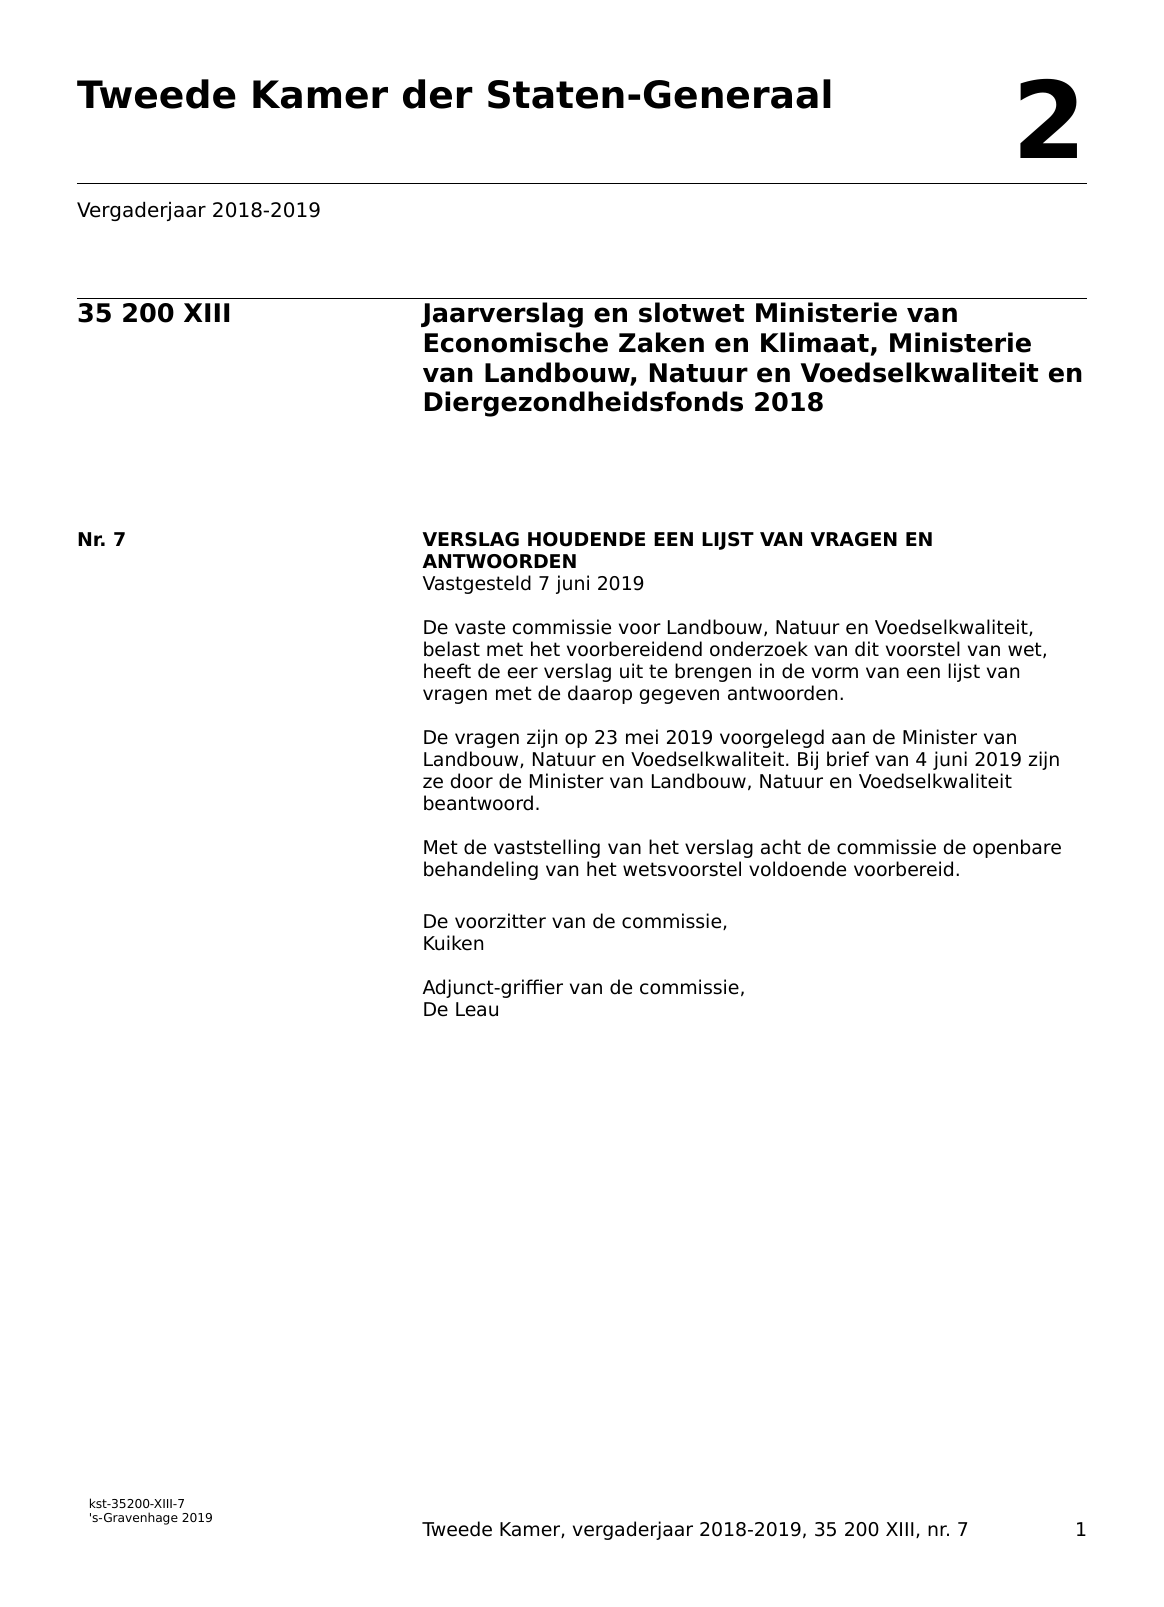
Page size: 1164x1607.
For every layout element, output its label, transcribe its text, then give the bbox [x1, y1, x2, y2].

text Adjunct-griffier van de commissie, De Leau [422, 977, 1087, 1021]
text Vastgesteld 7 juni 2019 [422, 573, 1087, 595]
subtitle 35 200 XIII Jaarverslag en slotwet Ministerie van Economische Zaken en Klimaat, Ministerie van Landbouw, Natuur en Voedselkwaliteit en Diergezondheidsfonds 2018 [77, 299, 1087, 418]
subtitle Nr. 7 VERSLAG HOUDENDE EEN LIJST VAN VRAGEN EN ANTWOORDEN [77, 529, 1087, 573]
text Met de vaststelling van het verslag acht de commissie de openbare behandeling van het wetsvoorstel voldoende voorbereid. [422, 837, 1087, 881]
text 's-Gravenhage 2019 [88, 1511, 323, 1525]
text kst-35200-XIII-7 [88, 1497, 323, 1511]
table_cell Vergaderjaar 2018-2019 [77, 184, 1087, 298]
table_header Tweede Kamer der Staten-Generaal [77, 59, 886, 183]
table_header 2 [886, 59, 1087, 183]
text De vragen zijn op 23 mei 2019 voorgelegd aan de Minister van Landbouw, Natuur en Voedselkwaliteit. Bij brief van 4 juni 2019 zijn ze door de Minister van Landbouw, Natuur en Voedselkwaliteit beantwoord. [422, 727, 1087, 815]
text De voorzitter van de commissie, Kuiken [422, 911, 1087, 955]
text De vaste commissie voor Landbouw, Natuur en Voedselkwaliteit, belast met het voorbereidend onderzoek van dit voorstel van wet, heeft de eer verslag uit te brengen in de vorm van een lijst van vragen met de daarop gegeven antwoorden. [422, 617, 1087, 705]
